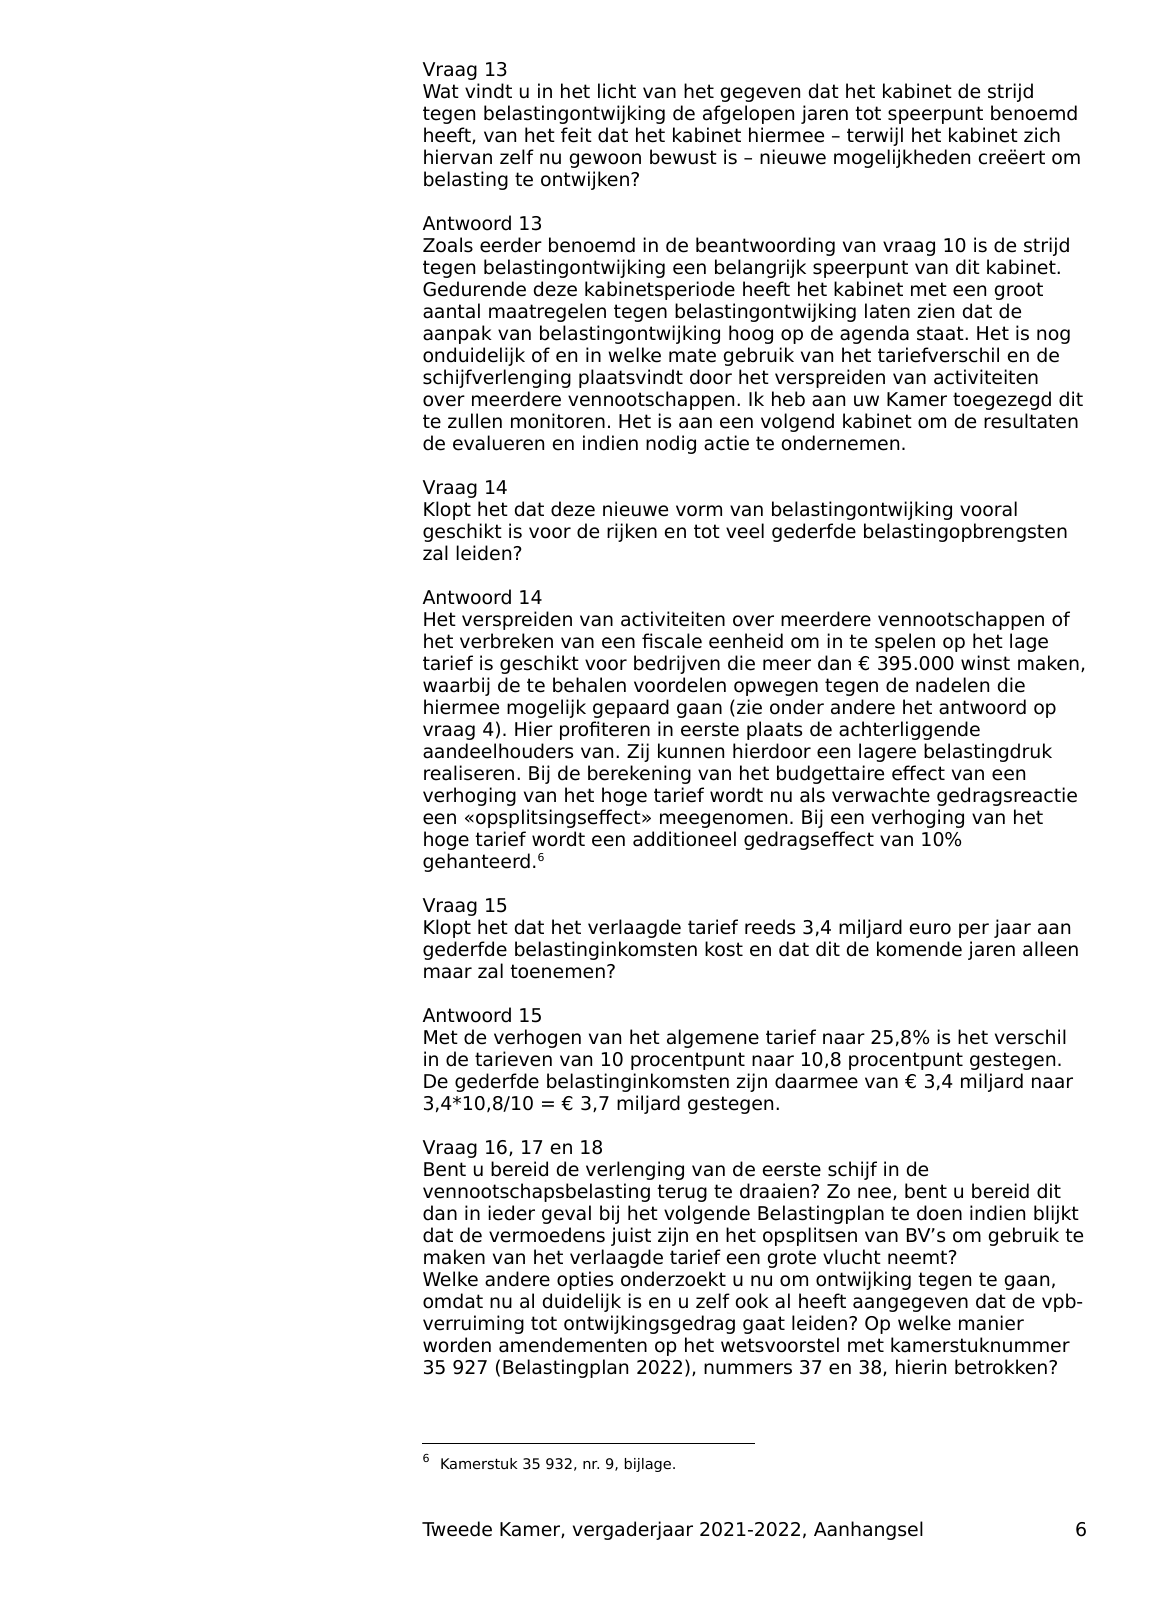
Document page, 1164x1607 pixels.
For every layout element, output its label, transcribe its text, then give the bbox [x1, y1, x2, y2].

text Vraag 14 [422, 477, 1087, 499]
text Klopt het dat het verlaagde tarief reeds 3,4 miljard euro per jaar aan gederfde belastinginkomsten kost en dat dit de komende jaren alleen maar zal toenemen? [422, 917, 1087, 983]
text Antwoord 14 [422, 587, 1087, 609]
text Bent u bereid de verlenging van de eerste schijf in de vennootschapsbelasting terug te draaien? Zo nee, bent u bereid dit dan in ieder geval bij het volgende Belastingplan te doen indien blijkt dat de vermoedens juist zijn en het opsplitsen van BV’s om gebruik te maken van het verlaagde tarief een grote vlucht neemt? [422, 1159, 1087, 1269]
text Klopt het dat deze nieuwe vorm van belastingontwijking vooral geschikt is voor de rijken en tot veel gederfde belastingopbrengsten zal leiden? [422, 499, 1087, 565]
text Vraag 13 [422, 59, 1087, 81]
text Vraag 15 [422, 895, 1087, 917]
text Kamerstuk 35 932, nr. 9, bijlage. [422, 1452, 1087, 1474]
text Antwoord 15 [422, 1005, 1087, 1027]
text Vraag 16, 17 en 18 [422, 1137, 1087, 1159]
text Het verspreiden van activiteiten over meerdere vennootschappen of het verbreken van een fiscale eenheid om in te spelen op het lage tarief is geschikt voor bedrijven die meer dan € 395.000 winst maken, waarbij de te behalen voordelen opwegen tegen de nadelen die hiermee mogelijk gepaard gaan (zie onder andere het antwoord op vraag 4). Hier profiteren in eerste plaats de achterliggende aandeelhouders van. Zij kunnen hierdoor een lagere belastingdruk realiseren. Bij de berekening van het budgettaire effect van een verhoging van het hoge tarief wordt nu als verwachte gedragsreactie een «opsplitsingseffect» meegenomen. Bij een verhoging van het hoge tarief wordt een additioneel gedragseffect van 10% gehanteerd. [422, 609, 1087, 873]
text Wat vindt u in het licht van het gegeven dat het kabinet de strijd tegen belastingontwijking de afgelopen jaren tot speerpunt benoemd heeft, van het feit dat het kabinet hiermee – terwijl het kabinet zich hiervan zelf nu gewoon bewust is – nieuwe mogelijkheden creëert om belasting te ontwijken? [422, 81, 1087, 191]
text Welke andere opties onderzoekt u nu om ontwijking tegen te gaan, omdat nu al duidelijk is en u zelf ook al heeft aangegeven dat de vpb-verruiming tot ontwijkingsgedrag gaat leiden? Op welke manier worden amendementen op het wetsvoorstel met kamerstuknummer 35 927 (Belastingplan 2022), nummers 37 en 38, hierin betrokken? [422, 1269, 1087, 1379]
text Antwoord 13 [422, 213, 1087, 235]
text Zoals eerder benoemd in de beantwoording van vraag 10 is de strijd tegen belastingontwijking een belangrijk speerpunt van dit kabinet. Gedurende deze kabinetsperiode heeft het kabinet met een groot aantal maatregelen tegen belastingontwijking laten zien dat de aanpak van belastingontwijking hoog op de agenda staat. Het is nog onduidelijk of en in welke mate gebruik van het tariefverschil en de schijfverlenging plaatsvindt door het verspreiden van activiteiten over meerdere vennootschappen. Ik heb aan uw Kamer toegezegd dit te zullen monitoren. Het is aan een volgend kabinet om de resultaten de evalueren en indien nodig actie te ondernemen. [422, 235, 1087, 455]
text Met de verhogen van het algemene tarief naar 25,8% is het verschil in de tarieven van 10 procentpunt naar 10,8 procentpunt gestegen. De gederfde belastinginkomsten zijn daarmee van € 3,4 miljard naar 3,4*10,8/10 = € 3,7 miljard gestegen. [422, 1027, 1087, 1115]
